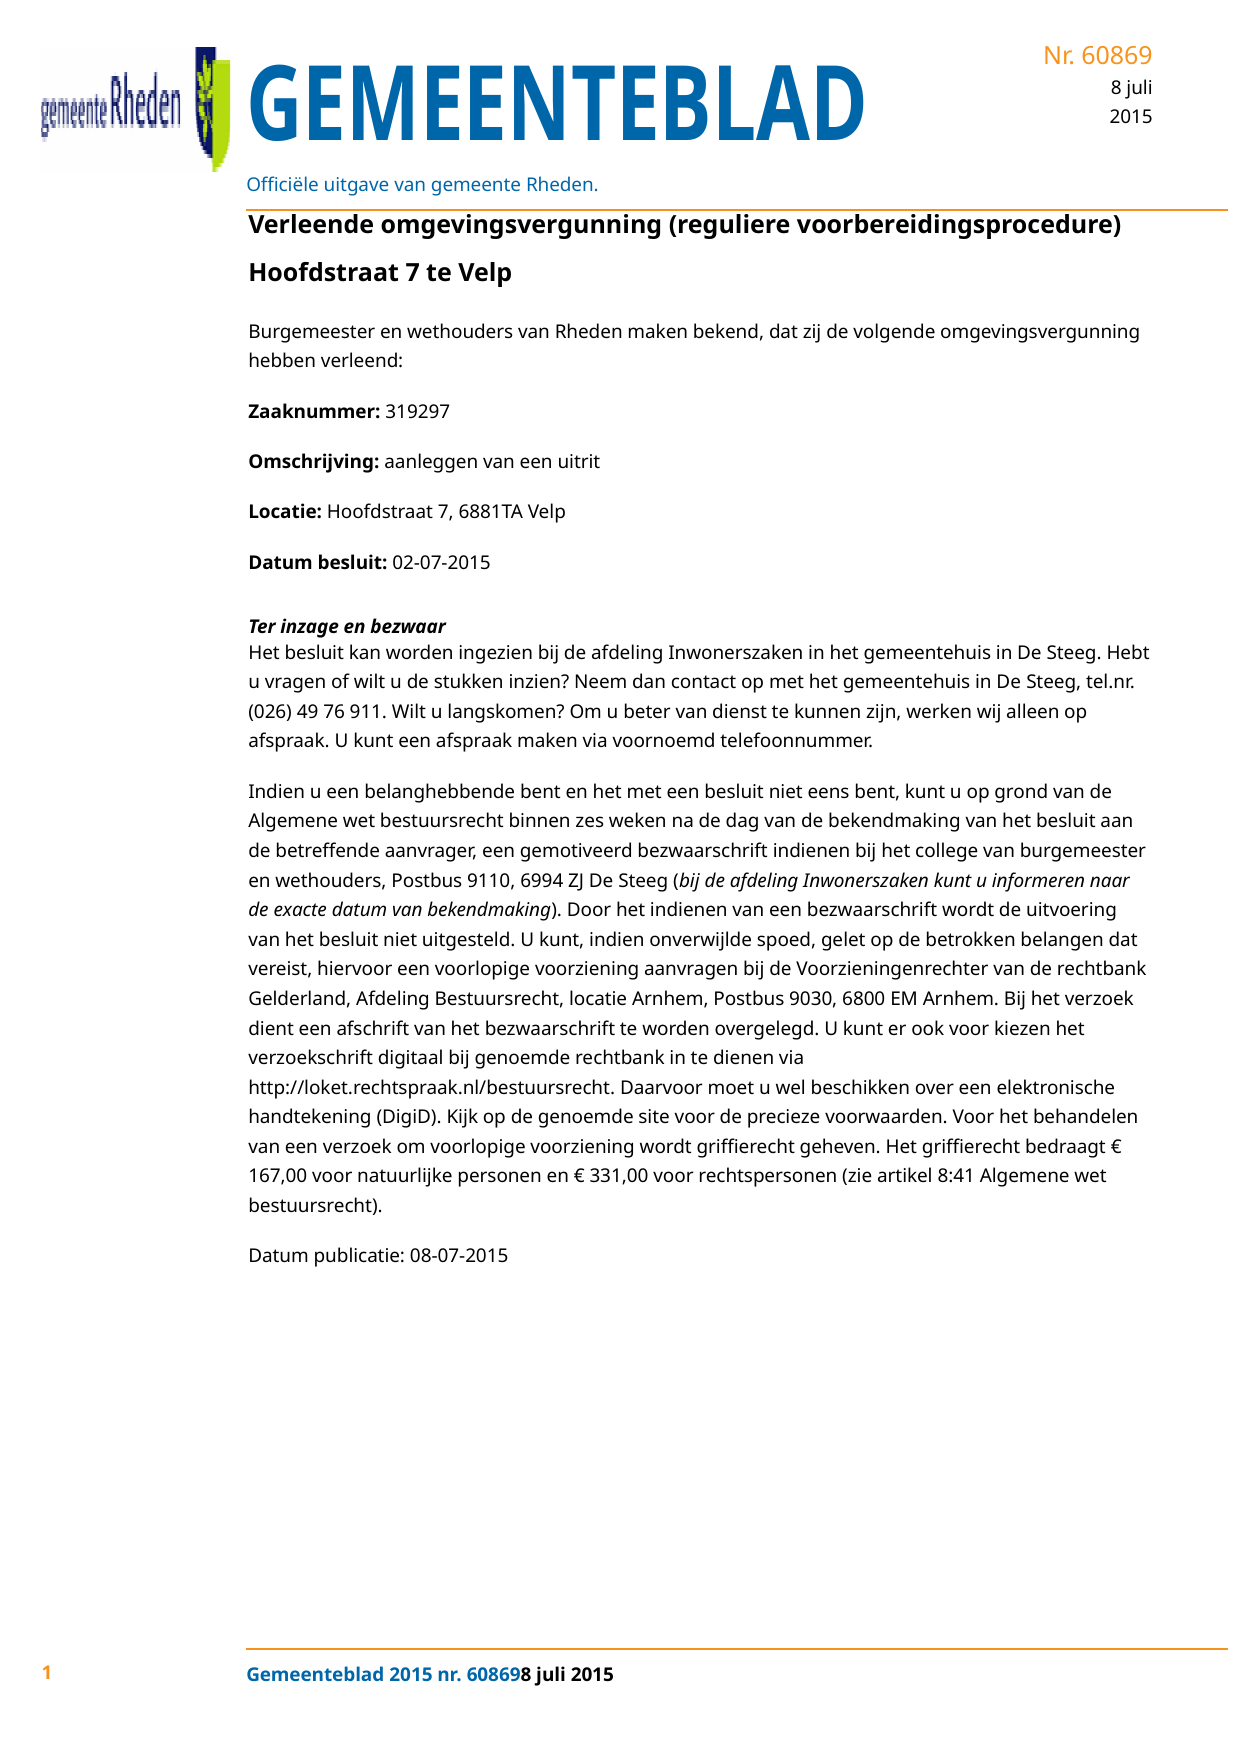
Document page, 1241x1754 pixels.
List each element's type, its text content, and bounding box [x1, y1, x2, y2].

picture [41, 47, 231, 172]
text Verleende omgevingsvergunning (reguliere voorbereidingsprocedure) Hoofdstraat 7 te Velp [248, 211, 1152, 288]
text Omschrijving: aanleggen van een uitrit [248, 448, 1152, 474]
text Het besluit kan worden ingezien bij de afdeling Inwonerszaken in het gemeentehuis in De Steeg. Hebt u vragen of wilt u de stukken inzien? Neem dan contact op met het gemeentehuis in De Steeg, tel.nr. (026) 49 76 911. Wilt u langskomen? Om u beter van dienst te kunnen zijn, werken wij alleen op afspraak. U kunt een afspraak maken via voornoemd telefoonnummer. [248, 639, 1152, 753]
text Zaaknummer: 319297 [248, 398, 1152, 424]
text Indien u een belanghebbende bent en het met een besluit niet eens bent, kunt u op grond van de Algemene wet bestuursrecht binnen zes weken na de dag van de bekendmaking van het besluit aan de betreffende aanvrager, een gemotiveerd bezwaarschrift indienen bij het college van burgemeester en wethouders, Postbus 9110, 6994 ZJ De Steeg (bij de afdeling Inwonerszaken kunt u informeren naar de exacte datum van bekendmaking). Door het indienen van een bezwaarschrift wordt de uitvoering van het besluit niet uitgesteld. U kunt, indien onverwijlde spoed, gelet op de betrokken belangen dat vereist, hiervoor een voorlopige voorziening aanvragen bij de Voorzieningenrechter van de rechtbank Gelderland, Afdeling Bestuursrecht, locatie Arnhem, Postbus 9030, 6800 EM Arnhem. Bij het verzoek dient een afschrift van het bezwaarschrift te worden overgelegd. U kunt er ook voor kiezen het verzoekschrift digitaal bij genoemde rechtbank in te dienen via http://loket.rechtspraak.nl/bestuursrecht. Daarvoor moet u wel beschikken over een elektronische handtekening (DigiD). Kijk op de genoemde site voor de precieze voorwaarden. Voor het behandelen van een verzoek om voorlopige voorziening wordt griffierecht geheven. Het griffierecht bedraagt € 167,00 voor natuurlijke personen en € 331,00 voor rechtspersonen (zie artikel 8:41 Algemene wet bestuursrecht). [248, 778, 1152, 1218]
text Ter inzage en bezwaar [248, 613, 1152, 639]
text Locatie: Hoofdstraat 7, 6881TA Velp [248, 499, 1152, 524]
text Datum besluit: 02-07-2015 [248, 549, 1152, 575]
text Burgemeester en wethouders van Rheden maken bekend, dat zij de volgende omgevingsvergunning hebben verleend: [248, 318, 1152, 373]
text Datum publicatie: 08-07-2015 [248, 1243, 1152, 1268]
